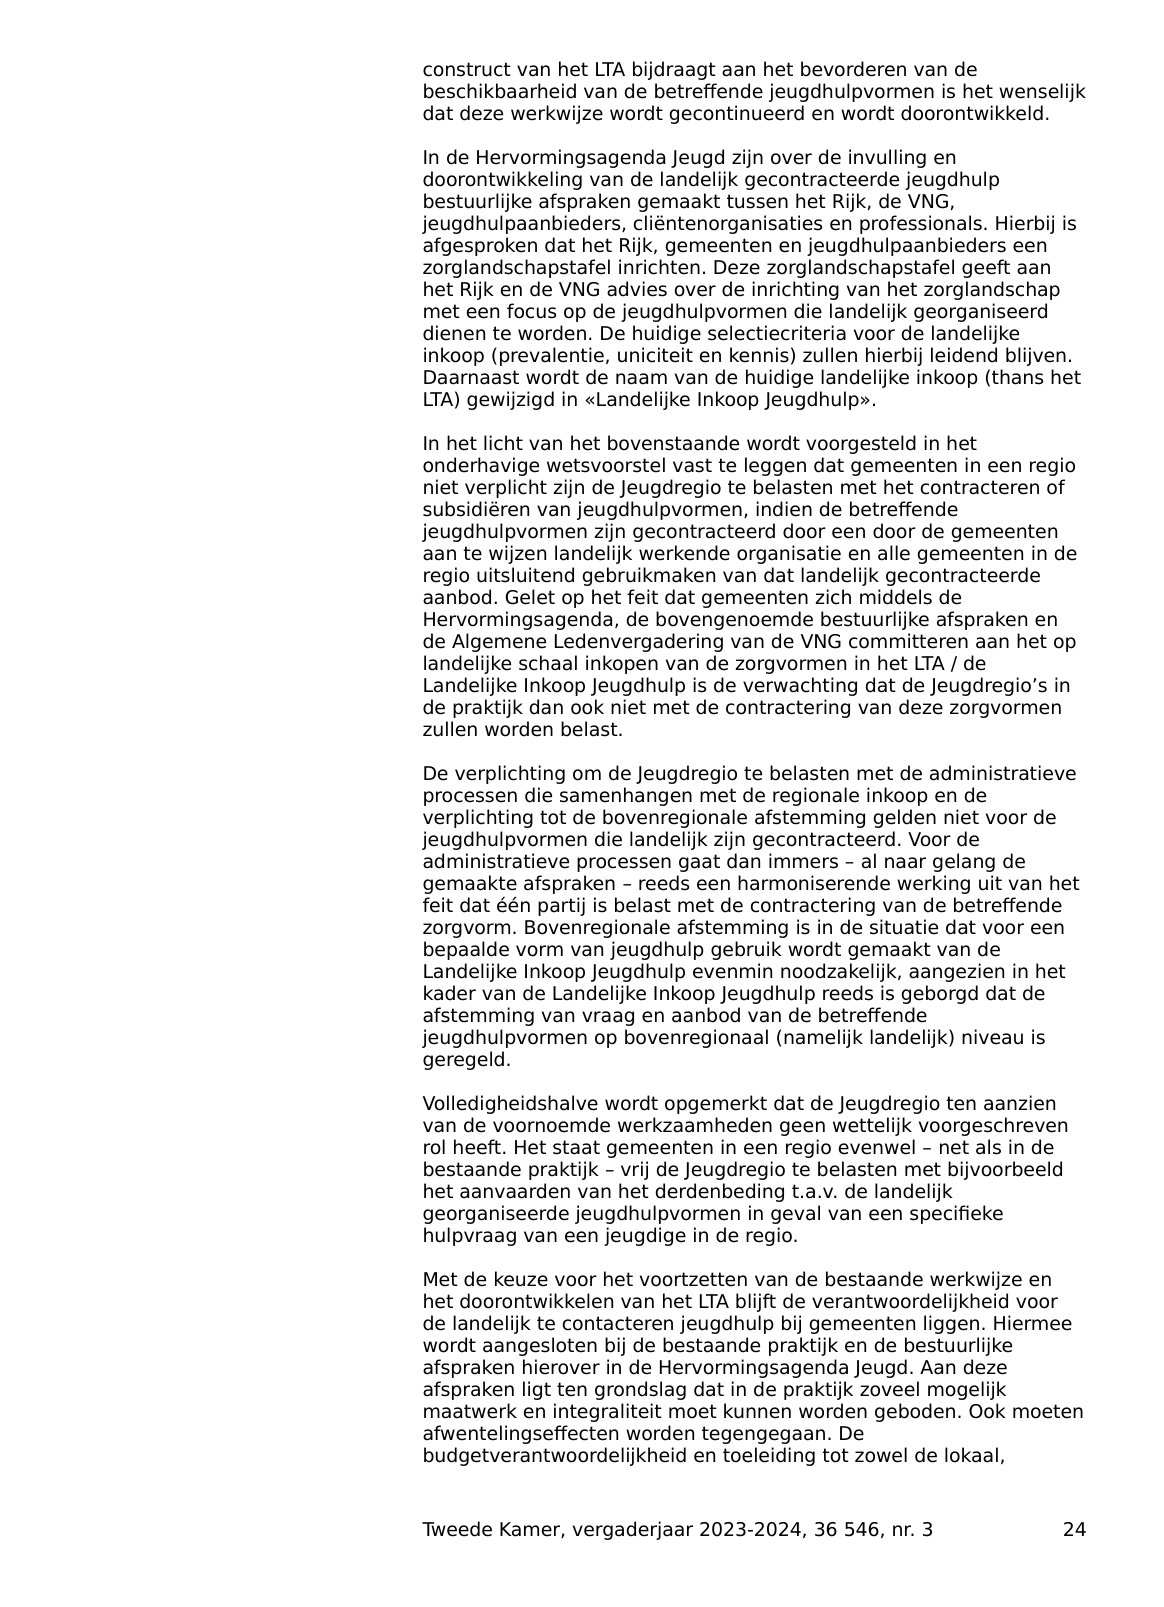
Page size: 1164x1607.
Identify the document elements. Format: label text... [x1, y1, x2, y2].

text In de Hervormingsagenda Jeugd zijn over de invulling en doorontwikkeling van de landelijk gecontracteerde jeugdhulp bestuurlijke afspraken gemaakt tussen het Rijk, de VNG, jeugdhulpaanbieders, cliëntenorganisaties en professionals. Hierbij is afgesproken dat het Rijk, gemeenten en jeugdhulpaanbieders een zorglandschapstafel inrichten. Deze zorglandschapstafel geeft aan het Rijk en de VNG advies over de inrichting van het zorglandschap met een focus op de jeugdhulpvormen die landelijk georganiseerd dienen te worden. De huidige selectiecriteria voor de landelijke inkoop (prevalentie, uniciteit en kennis) zullen hierbij leidend blijven. Daarnaast wordt de naam van de huidige landelijke inkoop (thans het LTA) gewijzigd in «Landelijke Inkoop Jeugdhulp». [422, 147, 1087, 411]
text construct van het LTA bijdraagt aan het bevorderen van de beschikbaarheid van de betreffende jeugdhulpvormen is het wenselijk dat deze werkwijze wordt gecontinueerd en wordt doorontwikkeld. [422, 59, 1087, 125]
text Met de keuze voor het voortzetten van de bestaande werkwijze en het doorontwikkelen van het LTA blijft de verantwoordelijkheid voor de landelijk te contacteren jeugdhulp bij gemeenten liggen. Hiermee wordt aangesloten bij de bestaande praktijk en de bestuurlijke afspraken hierover in de Hervormingsagenda Jeugd. Aan deze afspraken ligt ten grondslag dat in de praktijk zoveel mogelijk maatwerk en integraliteit moet kunnen worden geboden. Ook moeten afwentelingseffecten worden tegengegaan. De budgetverantwoordelijkheid en toeleiding tot zowel de lokaal, [422, 1269, 1087, 1467]
text Volledigheidshalve wordt opgemerkt dat de Jeugdregio ten aanzien van de voornoemde werkzaamheden geen wettelijk voorgeschreven rol heeft. Het staat gemeenten in een regio evenwel – net als in de bestaande praktijk – vrij de Jeugdregio te belasten met bijvoorbeeld het aanvaarden van het derdenbeding t.a.v. de landelijk georganiseerde jeugdhulpvormen in geval van een specifieke hulpvraag van een jeugdige in de regio. [422, 1093, 1087, 1247]
text De verplichting om de Jeugdregio te belasten met de administratieve processen die samenhangen met de regionale inkoop en de verplichting tot de bovenregionale afstemming gelden niet voor de jeugdhulpvormen die landelijk zijn gecontracteerd. Voor de administratieve processen gaat dan immers – al naar gelang de gemaakte afspraken – reeds een harmoniserende werking uit van het feit dat één partij is belast met de contractering van de betreffende zorgvorm. Bovenregionale afstemming is in de situatie dat voor een bepaalde vorm van jeugdhulp gebruik wordt gemaakt van de Landelijke Inkoop Jeugdhulp evenmin noodzakelijk, aangezien in het kader van de Landelijke Inkoop Jeugdhulp reeds is geborgd dat de afstemming van vraag en aanbod van de betreffende jeugdhulpvormen op bovenregionaal (namelijk landelijk) niveau is geregeld. [422, 763, 1087, 1071]
text In het licht van het bovenstaande wordt voorgesteld in het onderhavige wetsvoorstel vast te leggen dat gemeenten in een regio niet verplicht zijn de Jeugdregio te belasten met het contracteren of subsidiëren van jeugdhulpvormen, indien de betreffende jeugdhulpvormen zijn gecontracteerd door een door de gemeenten aan te wijzen landelijk werkende organisatie en alle gemeenten in de regio uitsluitend gebruikmaken van dat landelijk gecontracteerde aanbod. Gelet op het feit dat gemeenten zich middels de Hervormingsagenda, de bovengenoemde bestuurlijke afspraken en de Algemene Ledenvergadering van de VNG committeren aan het op landelijke schaal inkopen van de zorgvormen in het LTA / de Landelijke Inkoop Jeugdhulp is de verwachting dat de Jeugdregio’s in de praktijk dan ook niet met de contractering van deze zorgvormen zullen worden belast. [422, 433, 1087, 741]
